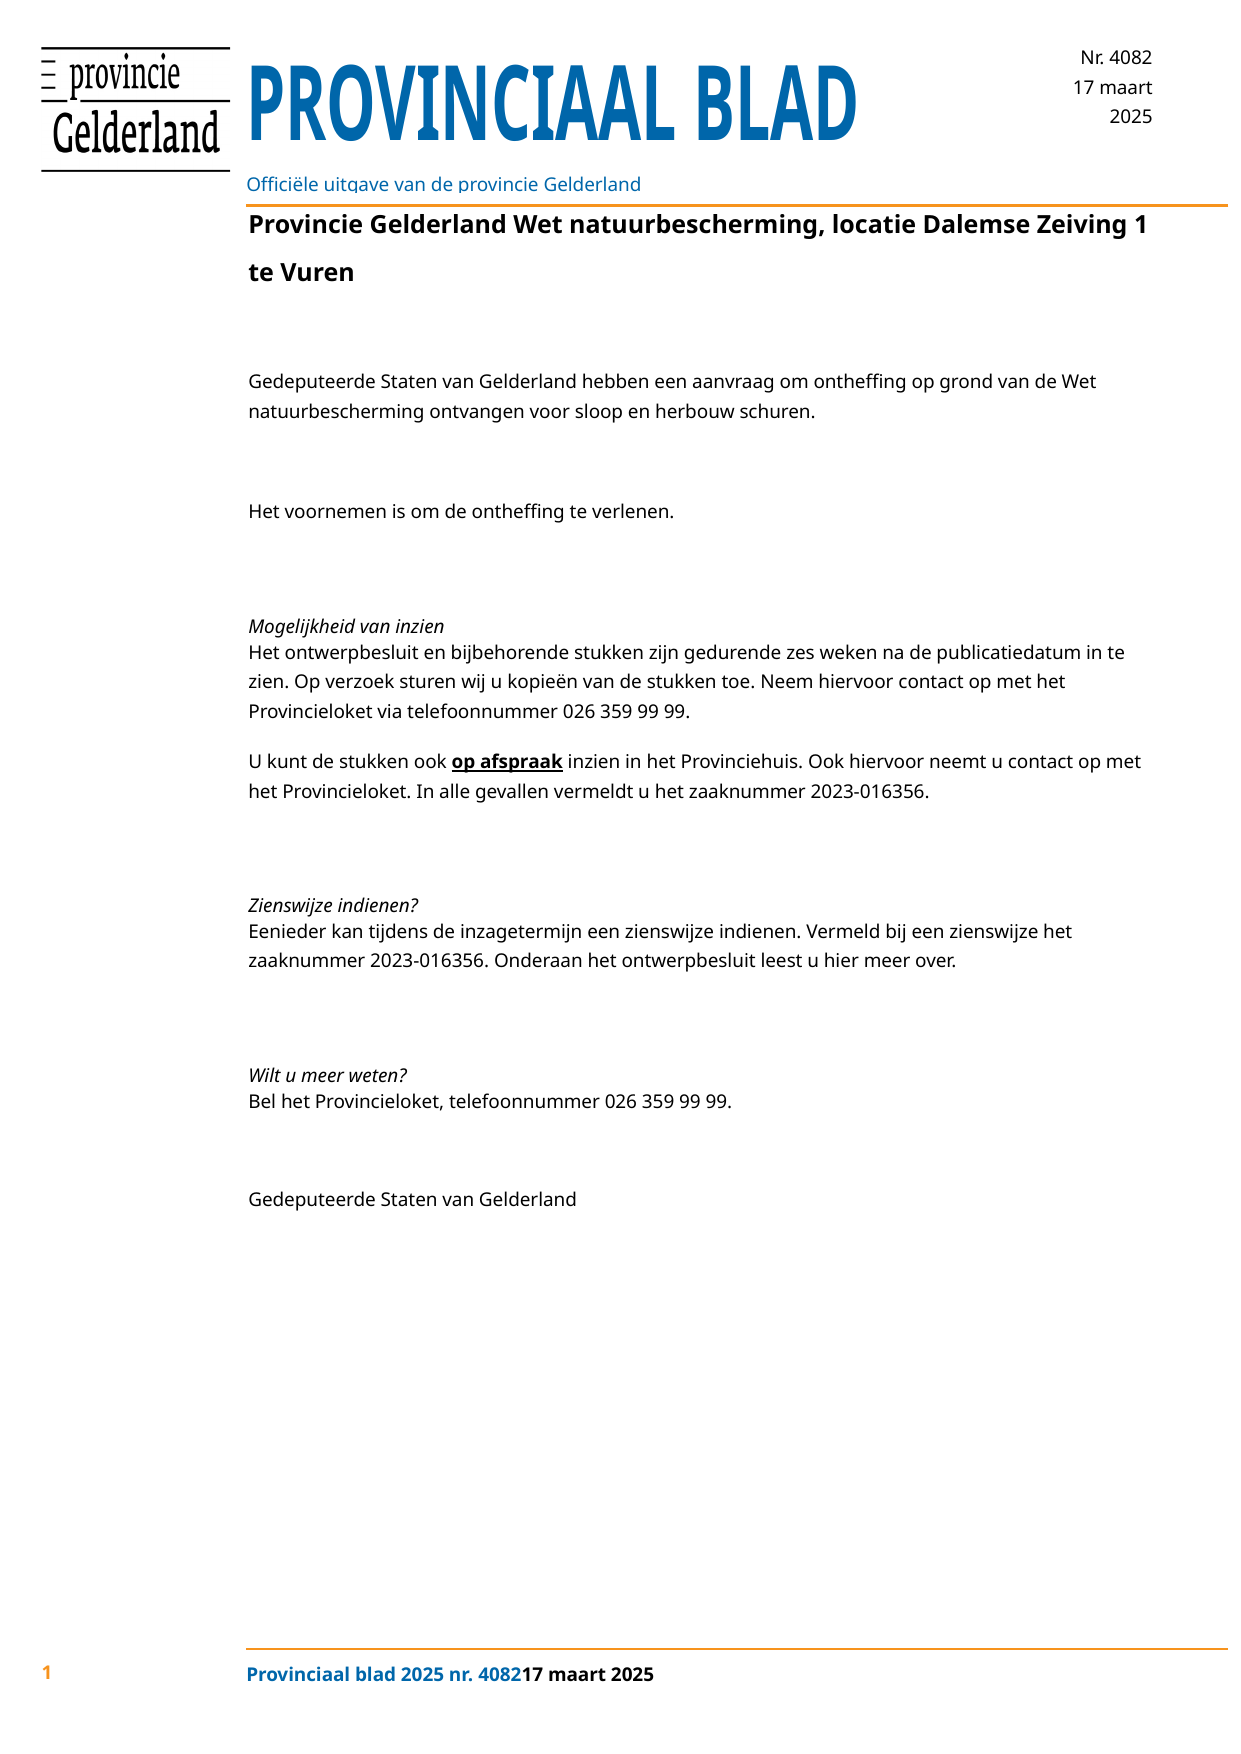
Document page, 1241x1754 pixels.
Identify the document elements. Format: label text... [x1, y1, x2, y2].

text Het ontwerpbesluit en bijbehorende stukken zijn gedurende zes weken na de publicatiedatum in te zien. Op verzoek sturen wij u kopieën van de stukken toe. Neem hiervoor contact op met het Provincieloket via telefoonnummer 026 359 99 99. [248, 639, 1152, 724]
text Het voornemen is om de ontheffing te verlenen. [248, 499, 1152, 524]
text Zienswijze indienen? [248, 892, 1152, 918]
text Gedeputeerde Staten van Gelderland [248, 1186, 1152, 1212]
text Wilt u meer weten? [248, 1062, 1152, 1088]
text Bel het Provincieloket, telefoonnummer 026 359 99 99. [248, 1088, 1152, 1113]
text U kunt de stukken ook op afspraak inzien in het Provinciehuis. Ook hiervoor neemt u contact op met het Provincieloket. In alle gevallen vermeldt u het zaaknummer 2023-016356. [248, 748, 1152, 804]
text Eenieder kan tijdens de inzagetermijn een zienswijze indienen. Vermeld bij een zienswijze het zaaknummer 2023-016356. Onderaan het ontwerpbesluit leest u hier meer over. [248, 918, 1152, 973]
text Mogelijkheid van inzien [248, 613, 1152, 639]
picture [41, 47, 231, 172]
text Gedeputeerde Staten van Gelderland hebben een aanvraag om ontheffing op grond van de Wet natuurbescherming ontvangen voor sloop en herbouw schuren. [248, 368, 1152, 424]
text Provincie Gelderland Wet natuurbescherming, locatie Dalemse Zeiving 1 te Vuren [248, 207, 1152, 288]
